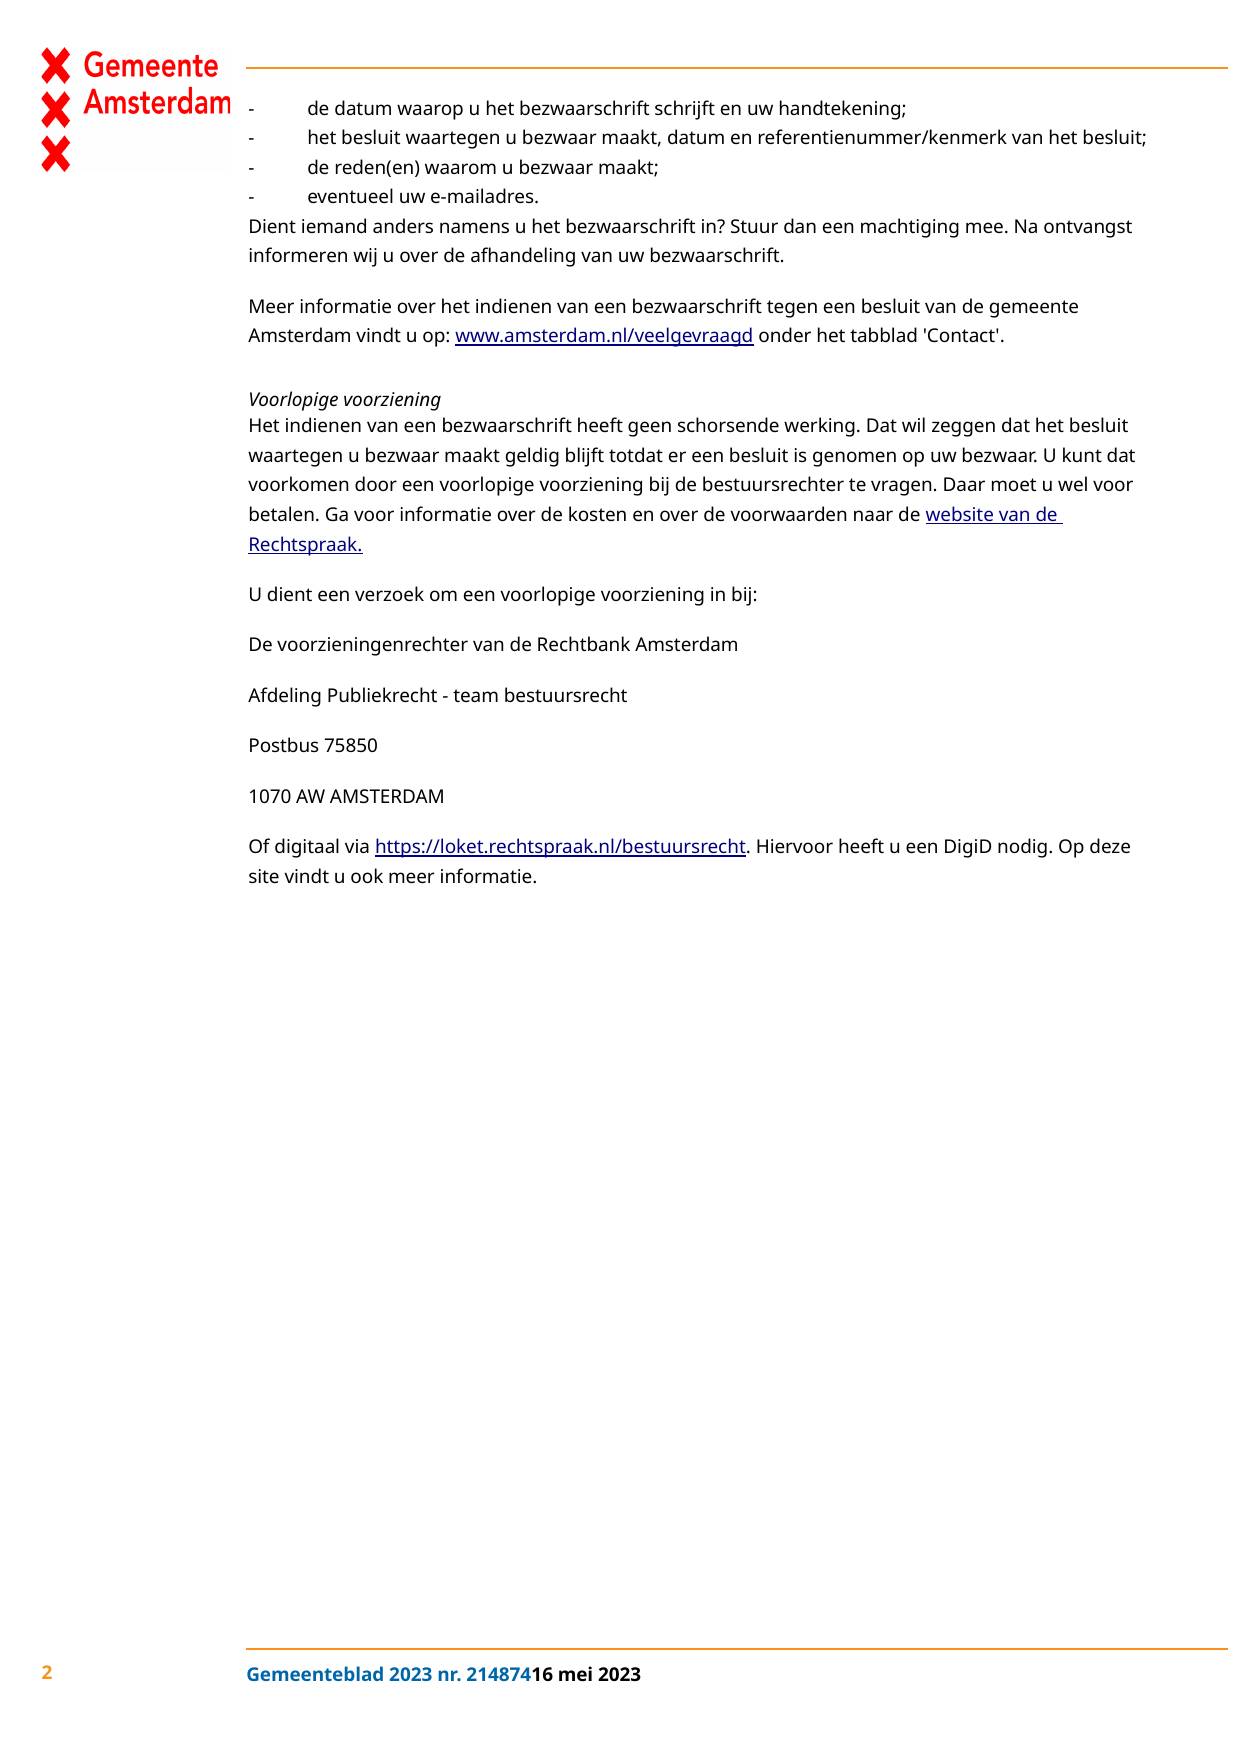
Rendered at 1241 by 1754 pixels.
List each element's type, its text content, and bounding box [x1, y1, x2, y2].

text Voorlopige voorziening [248, 387, 1152, 412]
list eventueel uw e-mailadres. [248, 183, 1152, 209]
list de reden(en) waarom u bezwaar maakt; [248, 154, 1152, 180]
text Afdeling Publiekrecht - team bestuursrecht [248, 682, 1152, 708]
text Het indienen van een bezwaarschrift heeft geen schorsende werking. Dat wil zeggen dat het besluit waartegen u bezwaar maakt geldig blijft totdat er een besluit is genomen op uw bezwaar. U kunt dat voorkomen door een voorlopige voorziening bij de bestuursrechter te vragen. Daar moet u wel voor betalen. Ga voor informatie over de kosten en over de voorwaarden naar de website van de Rechtspraak. [248, 412, 1152, 556]
list het besluit waartegen u bezwaar maakt, datum en referentienummer/kenmerk van het besluit; [248, 124, 1152, 150]
text De voorzieningenrechter van de Rechtbank Amsterdam [248, 632, 1152, 657]
text Postbus 75850 [248, 732, 1152, 758]
picture [41, 47, 231, 172]
text Meer informatie over het indienen van een bezwaarschrift tegen een besluit van de gemeente Amsterdam vindt u op: www.amsterdam.nl/veelgevraagd onder het tabblad 'Contact'. [248, 293, 1152, 348]
text U dient een verzoek om een voorlopige voorziening in bij: [248, 581, 1152, 607]
list de datum waarop u het bezwaarschrift schrijft en uw handtekening; [248, 95, 1152, 121]
text Dient iemand anders namens u het bezwaarschrift in? Stuur dan een machtiging mee. Na ontvangst informeren wij u over de afhandeling van uw bezwaarschrift. [248, 213, 1152, 268]
text 1070 AW AMSTERDAM [248, 783, 1152, 808]
text Of digitaal via https://loket.rechtspraak.nl/bestuursrecht. Hiervoor heeft u een DigiD nodig. Op deze site vindt u ook meer informatie. [248, 833, 1152, 888]
